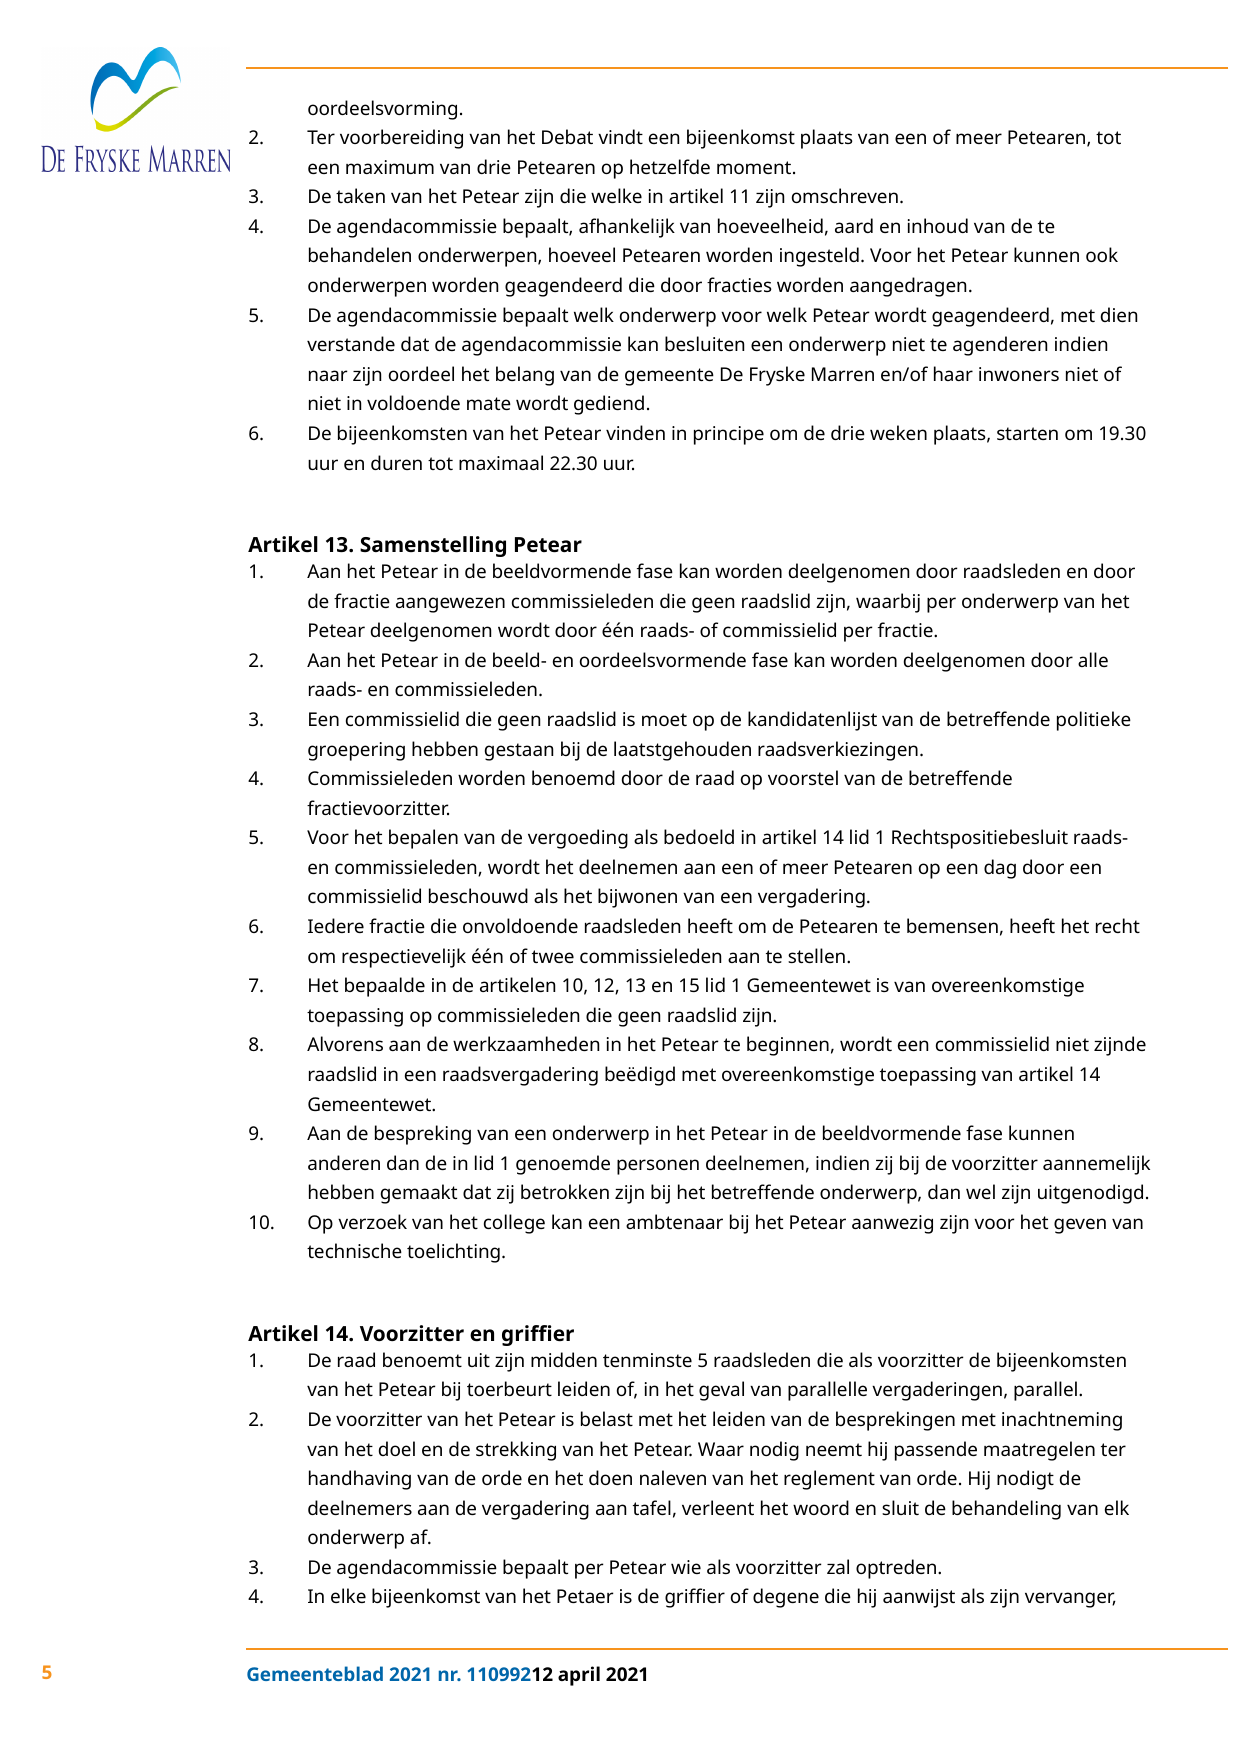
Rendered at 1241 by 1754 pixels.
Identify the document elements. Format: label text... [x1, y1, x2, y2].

list Commissieleden worden benoemd door de raad op voorstel van de betreffende fractievoorzitter. [248, 765, 1152, 821]
list De raad benoemt uit zijn midden tenminste 5 raadsleden die als voorzitter de bijeenkomsten van het Petear bij toerbeurt leiden of, in het geval van parallelle vergaderingen, parallel. [248, 1347, 1152, 1402]
list Het bepaalde in de artikelen 10, 12, 13 en 15 lid 1 Gemeentewet is van overeenkomstige toepassing op commissieleden die geen raadslid zijn. [248, 972, 1152, 1028]
list De taken van het Petear zijn die welke in artikel 11 zijn omschreven. [248, 183, 1152, 209]
list Alvorens aan de werkzaamheden in het Petear te beginnen, wordt een commissielid niet zijnde raadslid in een raadsvergadering beëdigd met overeenkomstige toepassing van artikel 14 Gemeentewet. [248, 1032, 1152, 1116]
list Aan het Petear in de beeld- en oordeelsvormende fase kan worden deelgenomen door alle raads- en commissieleden. [248, 647, 1152, 702]
list In elke bijeenkomst van het Petaer is de griffier of degene die hij aanwijst als zijn vervanger, [248, 1584, 1152, 1609]
list De bijeenkomsten van het Petear vinden in principe om de drie weken plaats, starten om 19.30 uur en duren tot maximaal 22.30 uur. [248, 420, 1152, 476]
list oordeelsvorming. [248, 95, 1152, 121]
list Iedere fractie die onvoldoende raadsleden heeft om de Petearen te bemensen, heeft het recht om respectievelijk één of twee commissieleden aan te stellen. [248, 913, 1152, 968]
list Aan het Petear in de beeldvormende fase kan worden deelgenomen door raadsleden en door de fractie aangewezen commissieleden die geen raadslid zijn, waarbij per onderwerp van het Petear deelgenomen wordt door één raads- of commissielid per fractie. [248, 558, 1152, 643]
list De agendacommissie bepaalt, afhankelijk van hoeveelheid, aard en inhoud van de te behandelen onderwerpen, hoeveel Petearen worden ingesteld. Voor het Petear kunnen ook onderwerpen worden geagendeerd die door fracties worden aangedragen. [248, 213, 1152, 298]
picture [41, 47, 231, 172]
list Een commissielid die geen raadslid is moet op de kandidatenlijst van de betreffende politieke groepering hebben gestaan bij de laatstgehouden raadsverkiezingen. [248, 706, 1152, 761]
list Voor het bepalen van de vergoeding als bedoeld in artikel 14 lid 1 Rechtspositiebesluit raads- en commissieleden, wordt het deelnemen aan een of meer Petearen op een dag door een commissielid beschouwd als het bijwonen van een vergadering. [248, 824, 1152, 909]
list De agendacommissie bepaalt welk onderwerp voor welk Petear wordt geagendeerd, met dien verstande dat de agendacommissie kan besluiten een onderwerp niet te agenderen indien naar zijn oordeel het belang van de gemeente De Fryske Marren en/of haar inwoners niet of niet in voldoende mate wordt gediend. [248, 302, 1152, 416]
list Op verzoek van het college kan een ambtenaar bij het Petear aanwezig zijn voor het geven van technische toelichting. [248, 1209, 1152, 1264]
list De agendacommissie bepaalt per Petear wie als voorzitter zal optreden. [248, 1554, 1152, 1580]
text Artikel 14. Voorzitter en griffier [248, 1319, 1152, 1347]
list De voorzitter van het Petear is belast met het leiden van de besprekingen met inachtneming van het doel en de strekking van het Petear. Waar nodig neemt hij passende maatregelen ter handhaving van de orde en het doen naleven van het reglement van orde. Hij nodigt de deelnemers aan de vergadering aan tafel, verleent het woord en sluit de behandeling van elk onderwerp af. [248, 1406, 1152, 1550]
list Aan de bespreking van een onderwerp in het Petear in de beeldvormende fase kunnen anderen dan de in lid 1 genoemde personen deelnemen, indien zij bij de voorzitter aannemelijk hebben gemaakt dat zij betrokken zijn bij het betreffende onderwerp, dan wel zijn uitgenodigd. [248, 1120, 1152, 1205]
list Ter voorbereiding van het Debat vindt een bijeenkomst plaats van een of meer Petearen, tot een maximum van drie Petearen op hetzelfde moment. [248, 124, 1152, 180]
text Artikel 13. Samenstelling Petear [248, 530, 1152, 558]
